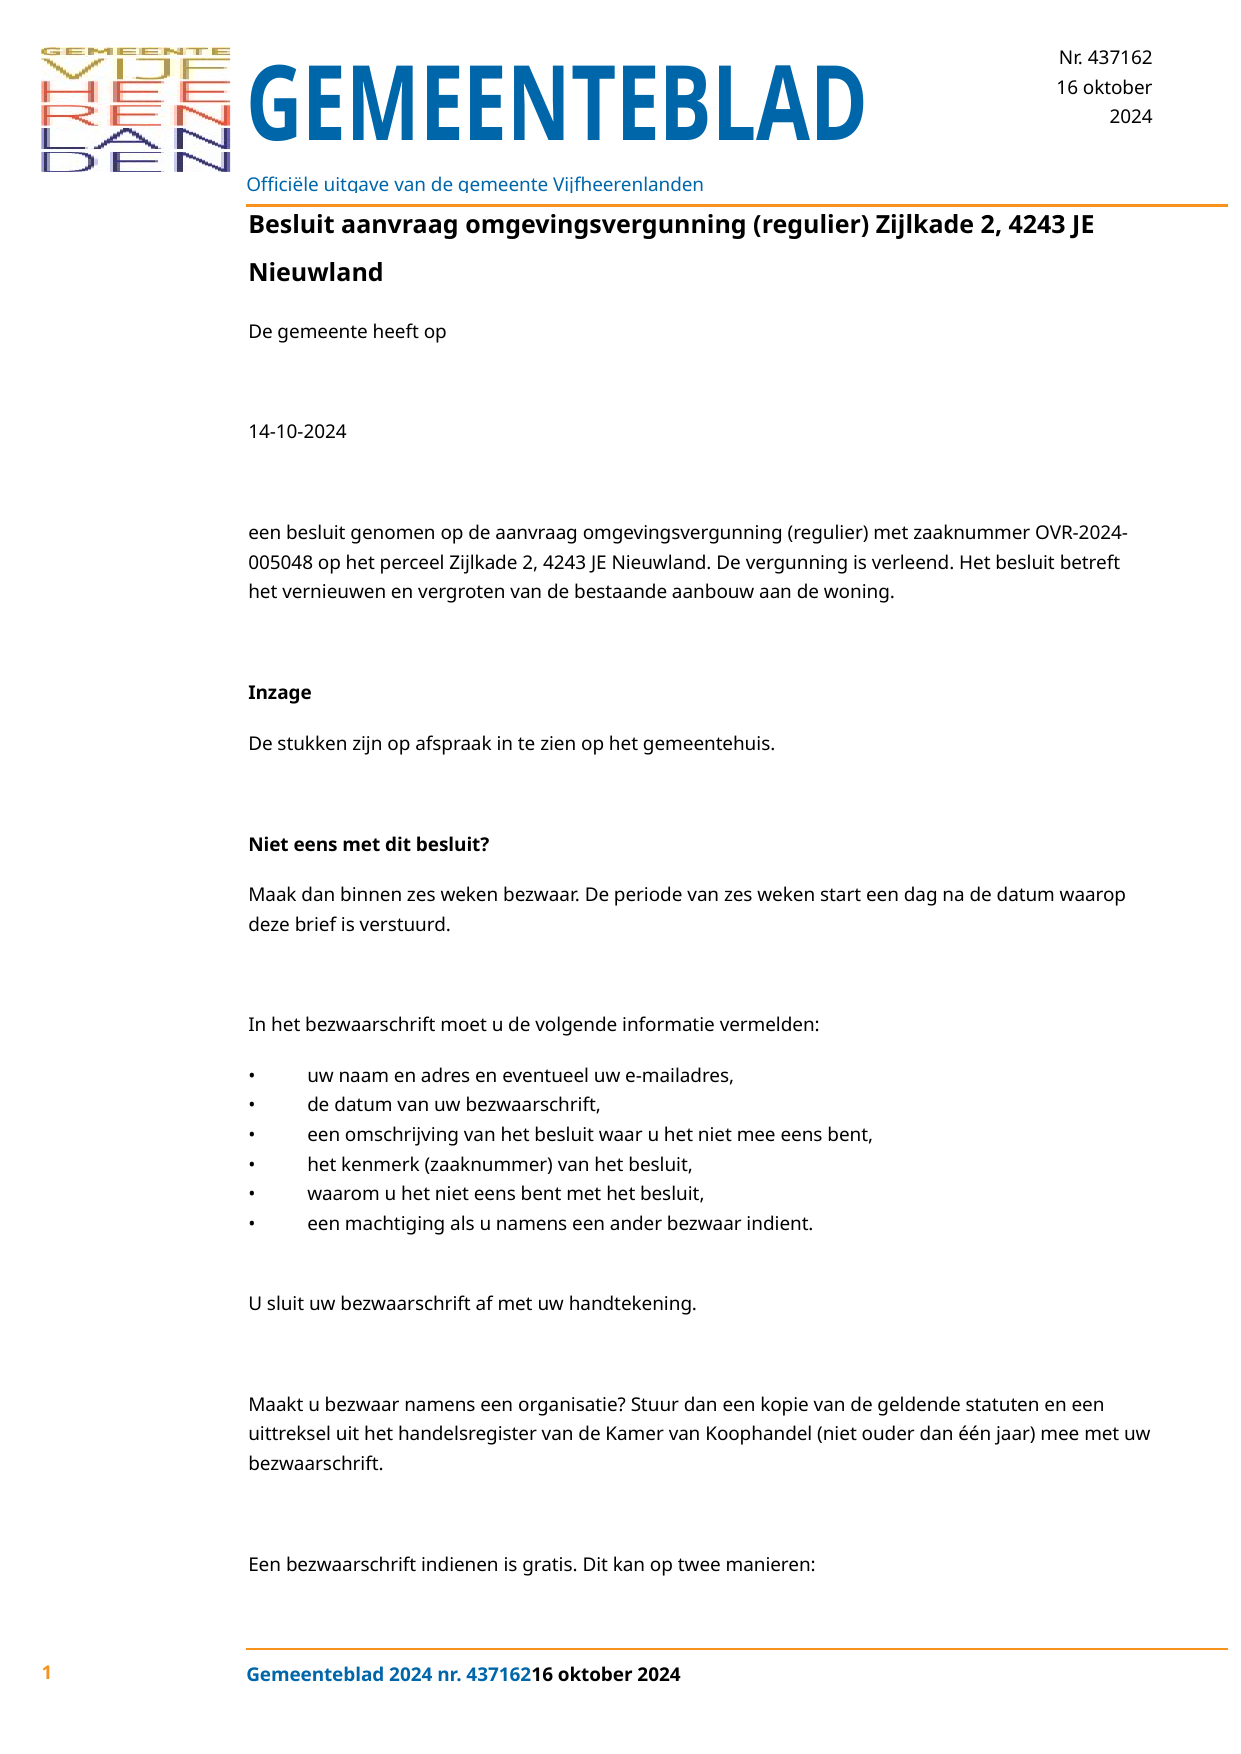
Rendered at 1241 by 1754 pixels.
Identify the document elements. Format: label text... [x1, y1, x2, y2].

text 14-10-2024 [248, 419, 1152, 444]
text Inzage [248, 679, 1152, 705]
text Niet eens met dit besluit? [248, 831, 1152, 857]
picture [41, 47, 231, 172]
text U sluit uw bezwaarschrift af met uw handtekening. [248, 1290, 1152, 1316]
text een besluit genomen op de aanvraag omgevingsvergunning (regulier) met zaaknummer OVR-2024-005048 op het perceel Zijlkade 2, 4243 JE Nieuwland. De vergunning is verleend. Het besluit betreft het vernieuwen en vergroten van de bestaande aanbouw aan de woning. [248, 519, 1152, 604]
text Besluit aanvraag omgevingsvergunning (regulier) Zijlkade 2, 4243 JE Nieuwland [248, 207, 1152, 288]
list het kenmerk (zaaknummer) van het besluit, [248, 1151, 1152, 1177]
list een machtiging als u namens een ander bezwaar indient. [248, 1210, 1152, 1236]
text De gemeente heeft op [248, 318, 1152, 344]
text In het bezwaarschrift moet u de volgende informatie vermelden: [248, 1012, 1152, 1037]
text Maak dan binnen zes weken bezwaar. De periode van zes weken start een dag na de datum waarop deze brief is verstuurd. [248, 881, 1152, 937]
text Maakt u bezwaar namens een organisatie? Stuur dan een kopie van de geldende statuten en een uittreksel uit het handelsregister van de Kamer van Koophandel (niet ouder dan één jaar) mee met uw bezwaarschrift. [248, 1391, 1152, 1476]
list uw naam en adres en eventueel uw e-mailadres, [248, 1062, 1152, 1088]
list waarom u het niet eens bent met het besluit, [248, 1180, 1152, 1206]
text Een bezwaarschrift indienen is gratis. Dit kan op twee manieren: [248, 1551, 1152, 1577]
list de datum van uw bezwaarschrift, [248, 1092, 1152, 1117]
list een omschrijving van het besluit waar u het niet mee eens bent, [248, 1121, 1152, 1147]
text De stukken zijn op afspraak in te zien op het gemeentehuis. [248, 730, 1152, 756]
